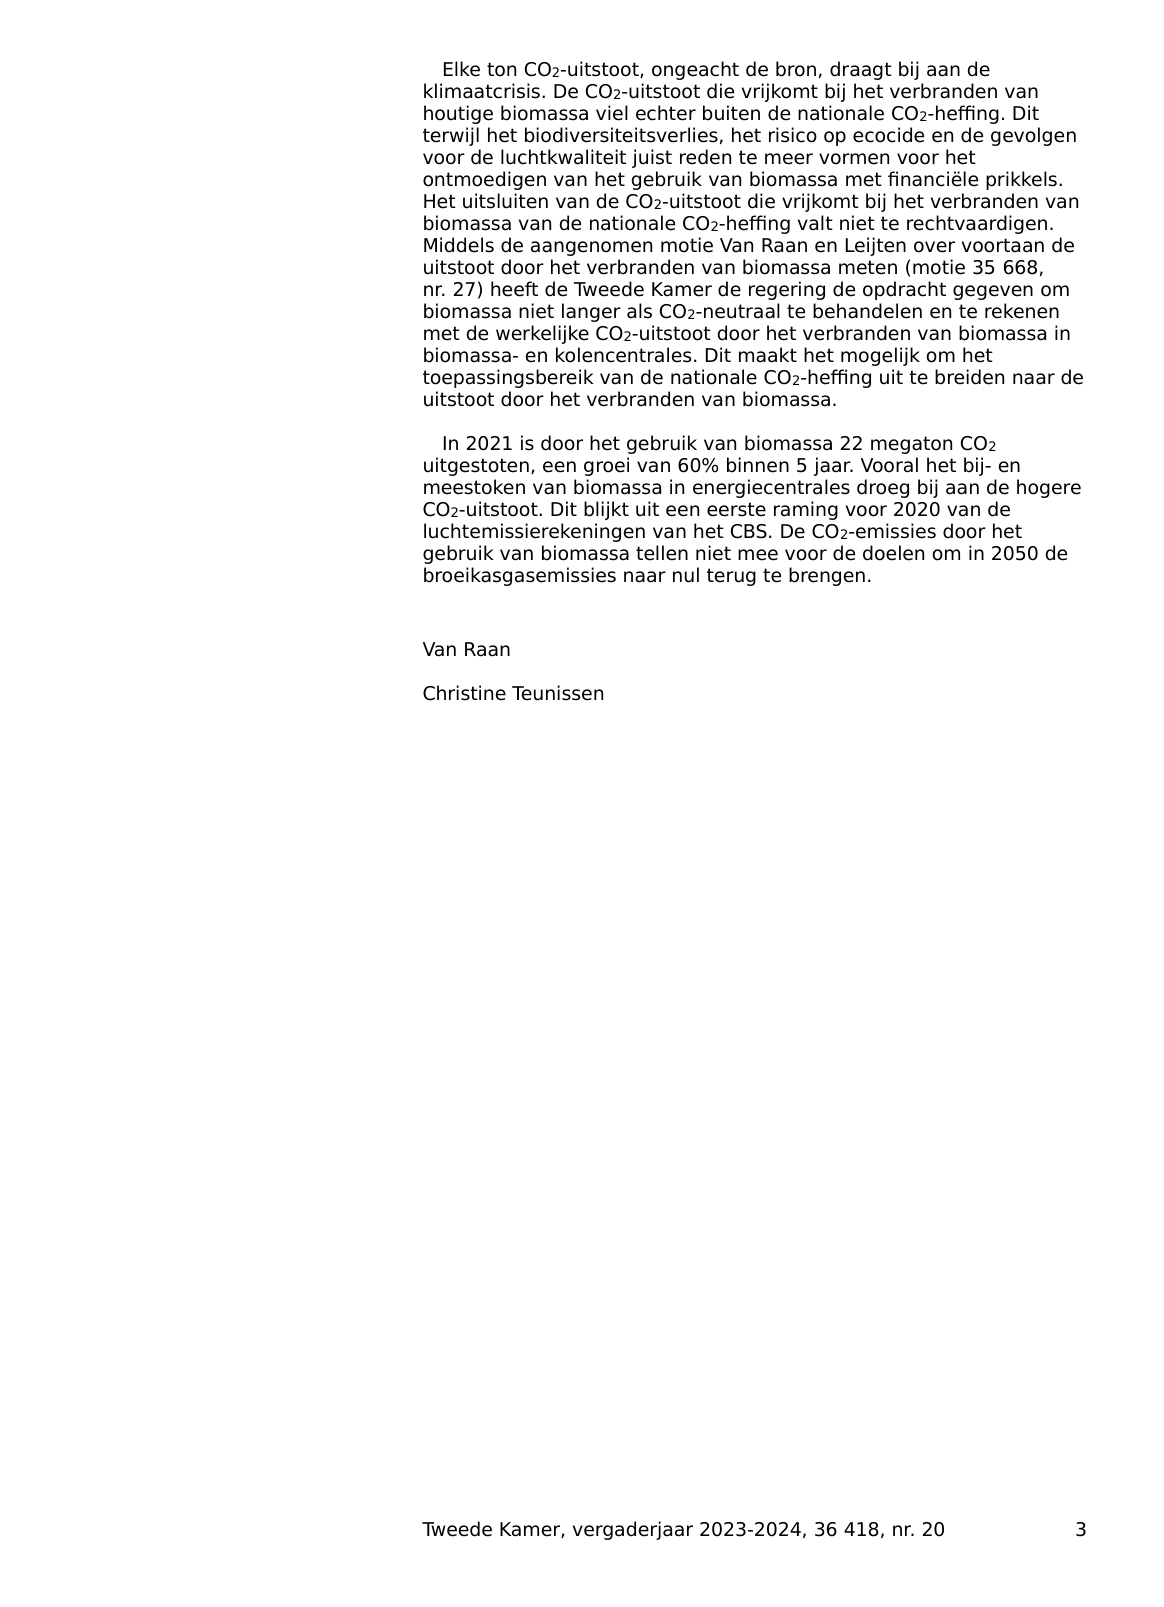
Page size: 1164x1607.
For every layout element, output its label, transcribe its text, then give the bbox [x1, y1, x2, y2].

text In 2021 is door het gebruik van biomassa 22 megaton CO2 uitgestoten, een groei van 60% binnen 5 jaar. Vooral het bij- en meestoken van biomassa in energiecentrales droeg bij aan de hogere CO2-uitstoot. Dit blijkt uit een eerste raming voor 2020 van de luchtemissierekeningen van het CBS. De CO2-emissies door het gebruik van biomassa tellen niet mee voor de doelen om in 2050 de broeikasgasemissies naar nul terug te brengen. [422, 433, 1087, 587]
text Van Raan Christine Teunissen [422, 617, 1087, 705]
text Elke ton CO2-uitstoot, ongeacht de bron, draagt bij aan de klimaatcrisis. De CO2-uitstoot die vrijkomt bij het verbranden van houtige biomassa viel echter buiten de nationale CO2-heffing. Dit terwijl het biodiversiteitsverlies, het risico op ecocide en de gevolgen voor de luchtkwaliteit juist reden te meer vormen voor het ontmoedigen van het gebruik van biomassa met financiële prikkels. Het uitsluiten van de CO2-uitstoot die vrijkomt bij het verbranden van biomassa van de nationale CO2-heffing valt niet te rechtvaardigen. Middels de aangenomen motie Van Raan en Leijten over voortaan de uitstoot door het verbranden van biomassa meten (motie 35 668, nr. 27) heeft de Tweede Kamer de regering de opdracht gegeven om biomassa niet langer als CO2-neutraal te behandelen en te rekenen met de werkelijke CO2-uitstoot door het verbranden van biomassa in biomassa- en kolencentrales. Dit maakt het mogelijk om het toepassingsbereik van de nationale CO2-heffing uit te breiden naar de uitstoot door het verbranden van biomassa. [422, 59, 1087, 411]
